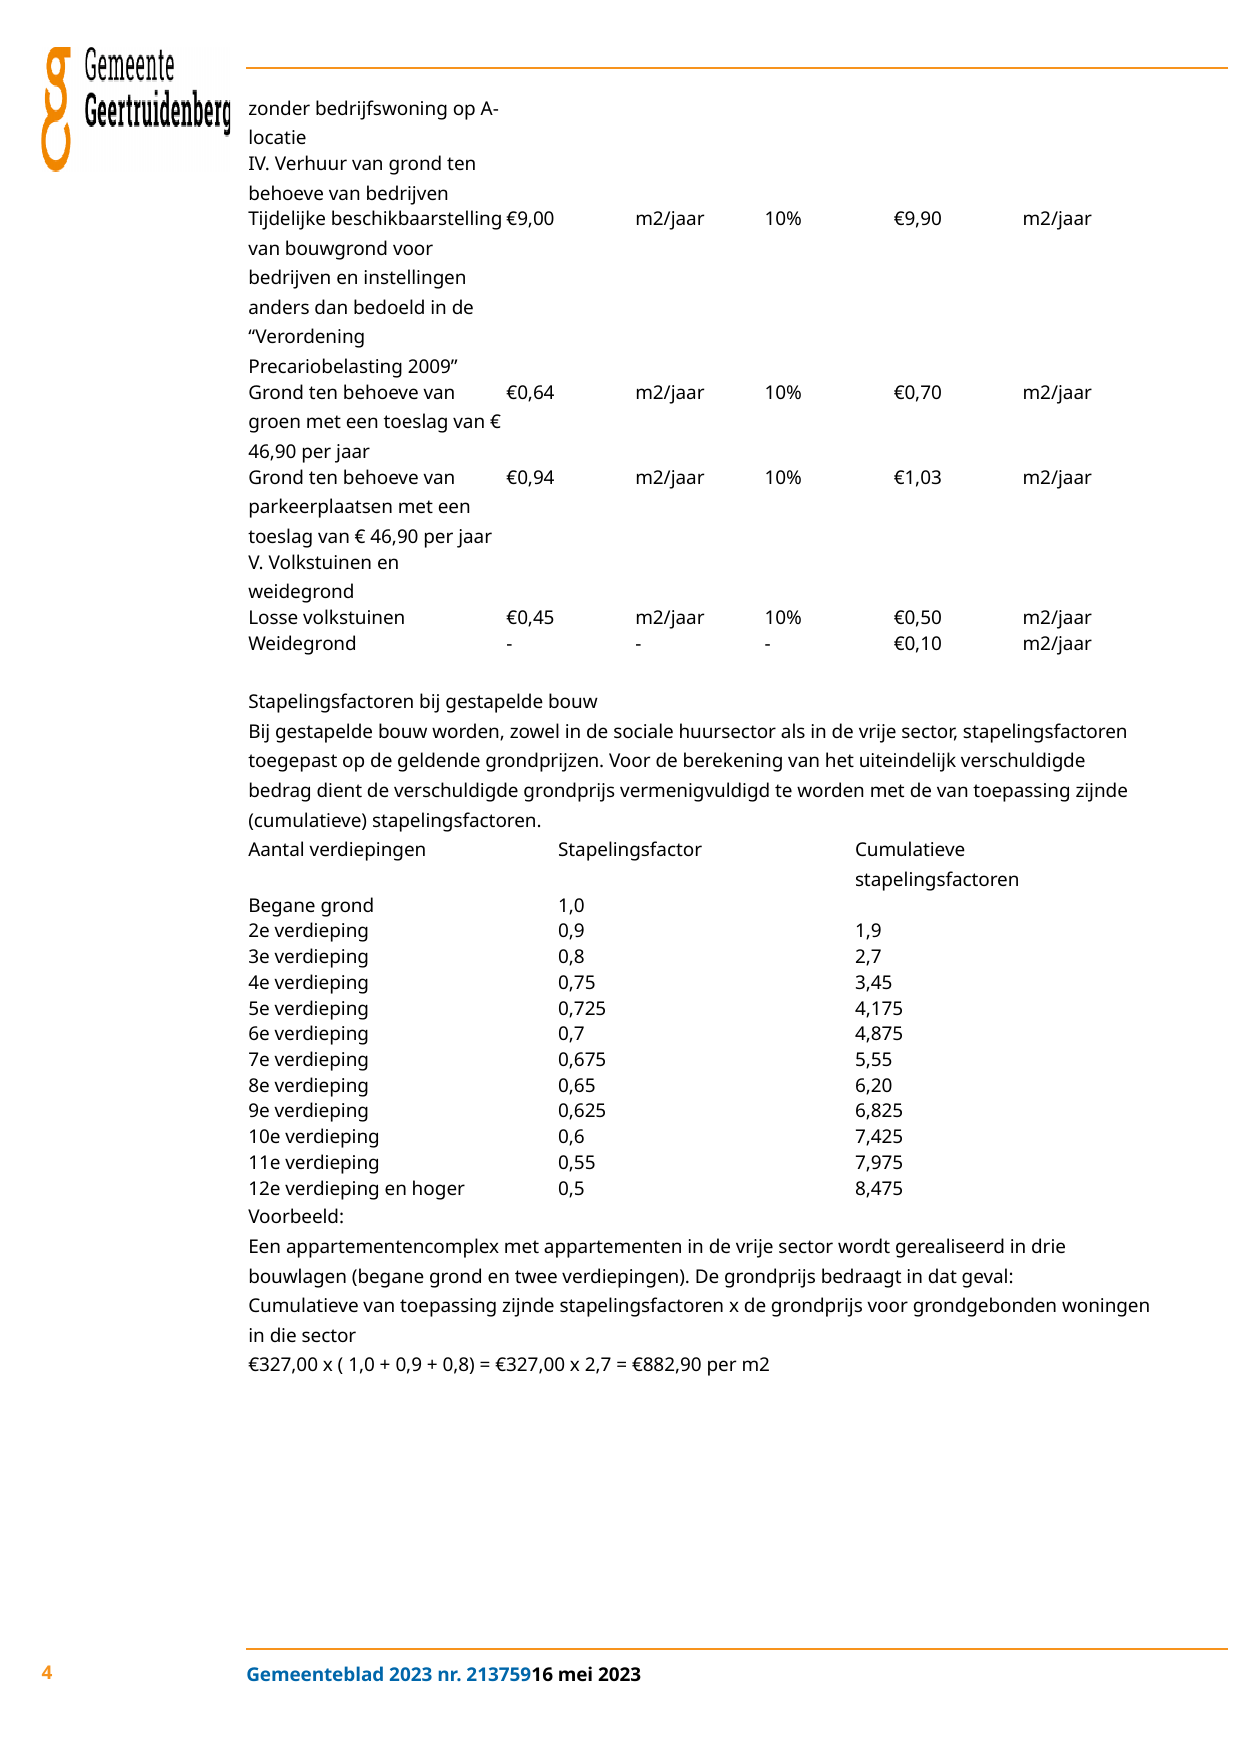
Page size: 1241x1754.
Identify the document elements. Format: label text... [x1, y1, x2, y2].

table_cell [1023, 150, 1152, 205]
table_cell 3,45 [855, 969, 1152, 995]
table_cell 0,8 [558, 943, 855, 969]
table_cell [506, 549, 635, 604]
table_cell 0,9 [558, 918, 855, 943]
table_cell - [506, 630, 635, 656]
table_cell €0,50 [894, 604, 1022, 630]
table_cell 10% [764, 604, 893, 630]
table_cell Begane grond [248, 892, 558, 917]
table_cell m2/jaar [1023, 630, 1152, 656]
table_cell 7,975 [855, 1149, 1152, 1175]
table_cell €9,00 [506, 205, 635, 379]
table_cell 2e verdieping [248, 918, 558, 943]
table_header Aantal verdiepingen [248, 836, 558, 892]
table_cell 7,425 [855, 1123, 1152, 1149]
table_cell 4,175 [855, 995, 1152, 1020]
table_cell 7e verdieping [248, 1046, 558, 1072]
table_cell [764, 150, 893, 205]
table_cell 1,9 [855, 918, 1152, 943]
table_cell m2/jaar [1023, 464, 1152, 549]
table_cell €0,45 [506, 604, 635, 630]
table_cell 0,625 [558, 1098, 855, 1123]
picture [41, 47, 231, 172]
table_cell [894, 549, 1022, 604]
text Voorbeeld: [248, 1204, 1152, 1229]
table_cell 0,55 [558, 1149, 855, 1175]
table_cell 6e verdieping [248, 1020, 558, 1046]
table_cell 0,75 [558, 969, 855, 995]
table_cell 9e verdieping [248, 1098, 558, 1123]
table_cell €0,64 [506, 379, 635, 464]
table_cell 12e verdieping en hoger [248, 1175, 558, 1201]
table_cell Grond ten behoeve van parkeerplaatsen met een toeslag van € 46,90 per jaar [248, 464, 506, 549]
table_cell - [764, 630, 893, 656]
text Cumulatieve van toepassing zijnde stapelingsfactoren x de grondprijs voor grondgebonden woningen in die sector [248, 1292, 1152, 1348]
table_cell V. Volkstuinen en weidegrond [248, 549, 506, 604]
table_cell [764, 95, 893, 150]
text €327,00 x ( 1,0 + 0,9 + 0,8) = €327,00 x 2,7 = €882,90 per m2 [248, 1352, 1152, 1377]
table_cell 1,0 [558, 892, 855, 917]
table_cell [1023, 549, 1152, 604]
text Een appartementencomplex met appartementen in de vrije sector wordt gerealiseerd in drie bouwlagen (begane grond en twee verdiepingen). De grondprijs bedraagt in dat geval: [248, 1233, 1152, 1289]
table_cell 5e verdieping [248, 995, 558, 1020]
text Stapelingsfactoren bij gestapelde bouw [248, 688, 1152, 714]
table_cell €1,03 [894, 464, 1022, 549]
table_cell [506, 150, 635, 205]
table_cell 11e verdieping [248, 1149, 558, 1175]
table_cell €0,70 [894, 379, 1022, 464]
table_cell 10e verdieping [248, 1123, 558, 1149]
table_cell 0,725 [558, 995, 855, 1020]
table_header Stapelingsfactor [558, 836, 855, 892]
table_cell m2/jaar [635, 379, 764, 464]
table_cell m2/jaar [1023, 205, 1152, 379]
table_cell €9,90 [894, 205, 1022, 379]
table_cell 0,5 [558, 1175, 855, 1201]
table_cell m2/jaar [635, 205, 764, 379]
table_cell [894, 150, 1022, 205]
table_cell [855, 892, 1152, 917]
table_cell m2/jaar [635, 464, 764, 549]
table_cell [1023, 95, 1152, 150]
table_cell m2/jaar [1023, 604, 1152, 630]
table_cell Losse volkstuinen [248, 604, 506, 630]
table_cell 0,7 [558, 1020, 855, 1046]
table_cell IV. Verhuur van grond ten behoeve van bedrijven [248, 150, 506, 205]
table_cell Weidegrond [248, 630, 506, 656]
table_cell - [635, 630, 764, 656]
table_cell 0,65 [558, 1072, 855, 1098]
table_cell [635, 150, 764, 205]
table_cell m2/jaar [1023, 379, 1152, 464]
table_cell zonder bedrijfswoning op A-locatie [248, 95, 506, 150]
table_cell 3e verdieping [248, 943, 558, 969]
table_cell Grond ten behoeve van groen met een toeslag van € 46,90 per jaar [248, 379, 506, 464]
table_cell 8e verdieping [248, 1072, 558, 1098]
table_cell Tijdelijke beschikbaarstelling van bouwgrond voor bedrijven en instellingen anders dan bedoeld in de “Verordening Precariobelasting 2009” [248, 205, 506, 379]
table_cell [635, 95, 764, 150]
table_cell 0,6 [558, 1123, 855, 1149]
table_cell [635, 549, 764, 604]
table_cell €0,10 [894, 630, 1022, 656]
table_cell 5,55 [855, 1046, 1152, 1072]
table_cell 10% [764, 379, 893, 464]
table_cell 10% [764, 205, 893, 379]
table_cell m2/jaar [635, 604, 764, 630]
table_cell 4,875 [855, 1020, 1152, 1046]
table_cell 10% [764, 464, 893, 549]
table_cell €0,94 [506, 464, 635, 549]
table_cell [764, 549, 893, 604]
table_cell 8,475 [855, 1175, 1152, 1201]
table_cell 6,20 [855, 1072, 1152, 1098]
text Bij gestapelde bouw worden, zowel in de sociale huursector als in de vrije sector, stapelingsfactoren toegepast op de geldende grondprijzen. Voor de berekening van het uiteindelijk verschuldigde bedrag dient de verschuldigde grondprijs vermenigvuldigd te worden met de van toepassing zijnde (cumulatieve) stapelingsfactoren. [248, 718, 1152, 832]
table_cell [506, 95, 635, 150]
table_cell [894, 95, 1022, 150]
table_cell 4e verdieping [248, 969, 558, 995]
table_cell 6,825 [855, 1098, 1152, 1123]
table_cell 0,675 [558, 1046, 855, 1072]
table_cell 2,7 [855, 943, 1152, 969]
table_header Cumulatieve stapelingsfactoren [855, 836, 1152, 892]
